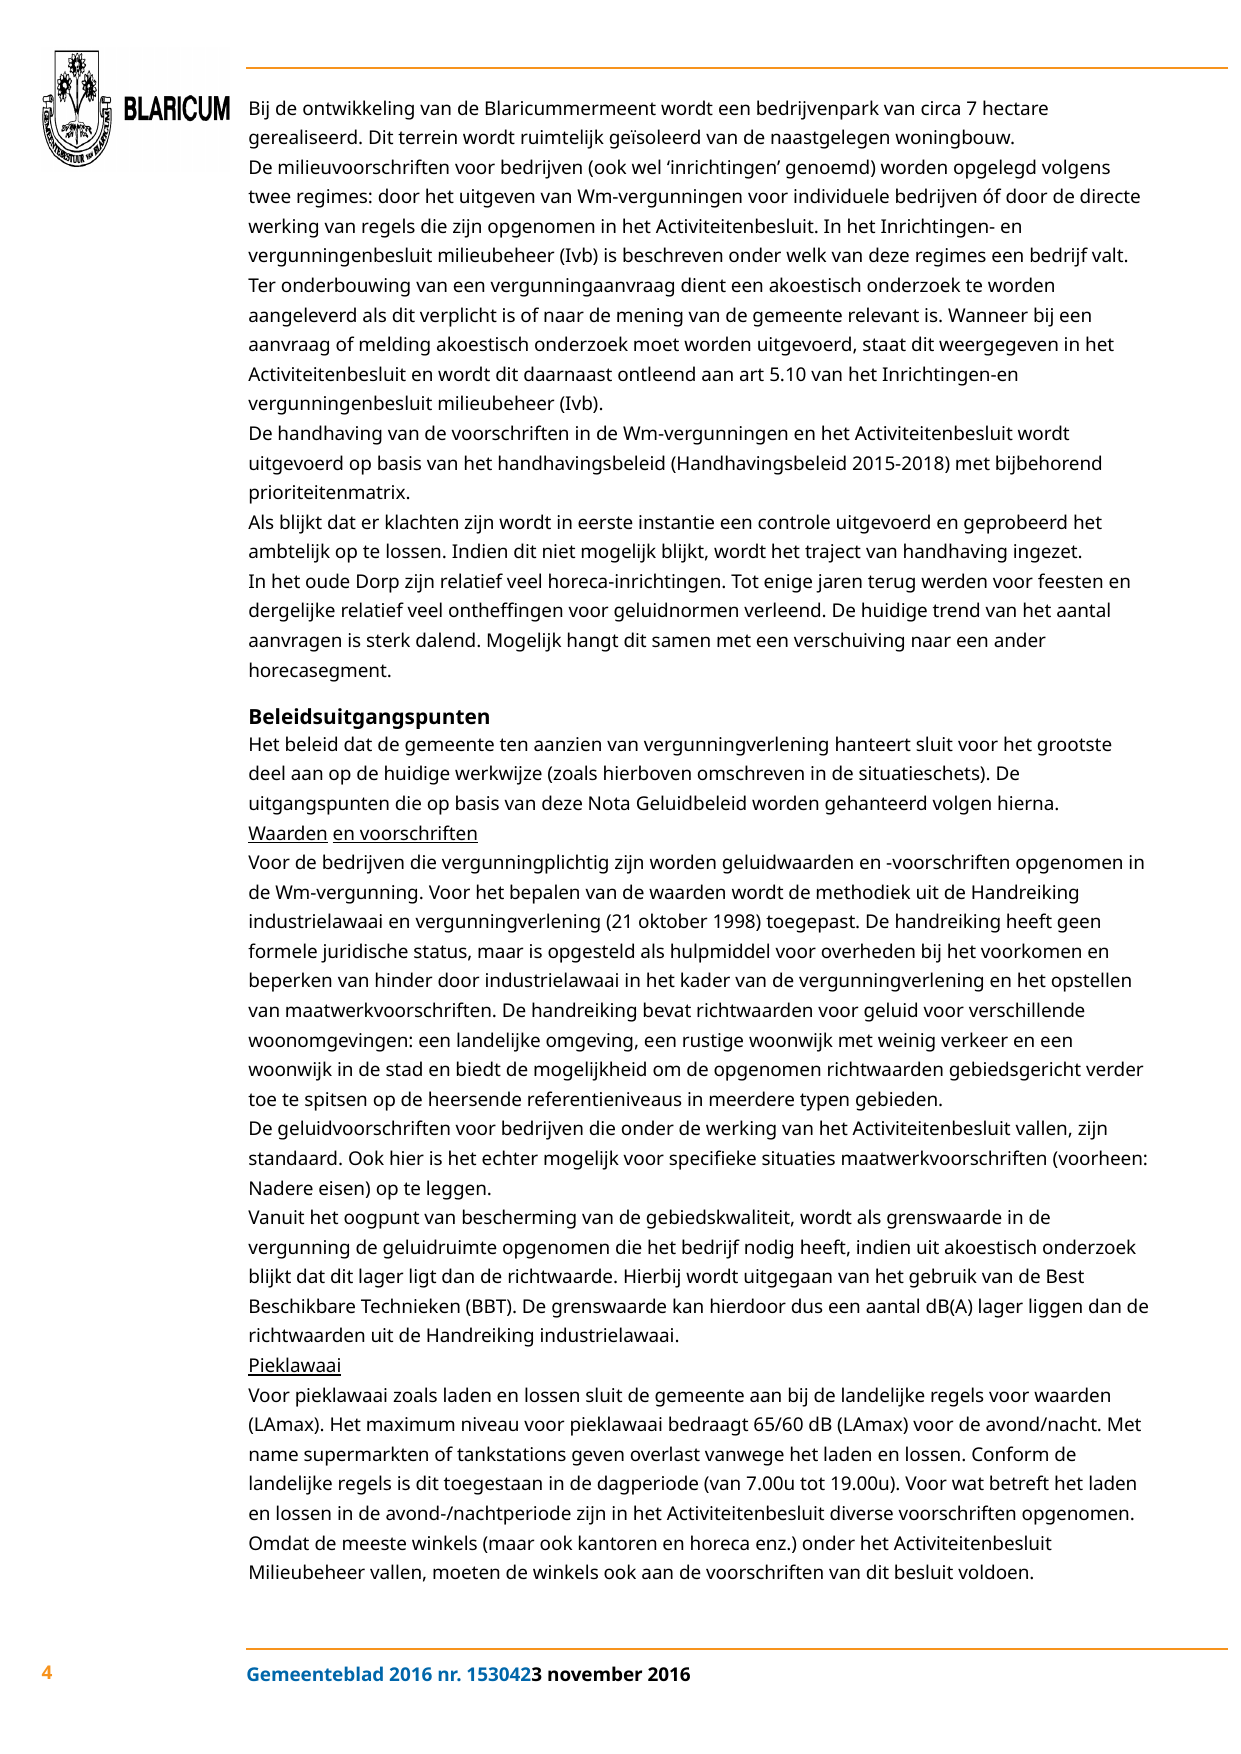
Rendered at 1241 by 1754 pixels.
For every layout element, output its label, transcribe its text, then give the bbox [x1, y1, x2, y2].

text Voor de bedrijven die vergunningplichtig zijn worden geluidwaarden en -voorschriften opgenomen in de Wm-vergunning. Voor het bepalen van de waarden wordt de methodiek uit de Handreiking industrielawaai en vergunningverlening (21 oktober 1998) toegepast. De handreiking heeft geen formele juridische status, maar is opgesteld als hulpmiddel voor overheden bij het voorkomen en beperken van hinder door industrielawaai in het kader van de vergunningverlening en het opstellen van maatwerkvoorschriften. De handreiking bevat richtwaarden voor geluid voor verschillende woonomgevingen: een landelijke omgeving, een rustige woonwijk met weinig verkeer en een woonwijk in de stad en biedt de mogelijkheid om de opgenomen richtwaarden gebiedsgericht verder toe te spitsen op de heersende referentieniveaus in meerdere typen gebieden. [248, 849, 1152, 1112]
text Beleidsuitgangspunten [248, 702, 1152, 731]
text Bij de ontwikkeling van de Blaricummermeent wordt een bedrijvenpark van circa 7 hectare gerealiseerd. Dit terrein wordt ruimtelijk geïsoleerd van de naastgelegen woningbouw. [248, 95, 1152, 150]
text De milieuvoorschriften voor bedrijven (ook wel ‘inrichtingen’ genoemd) worden opgelegd volgens twee regimes: door het uitgeven van Wm-vergunningen voor individuele bedrijven óf door de directe werking van regels die zijn opgenomen in het Activiteitenbesluit. In het Inrichtingen- en vergunningenbesluit milieubeheer (Ivb) is beschreven onder welk van deze regimes een bedrijf valt. [248, 154, 1152, 268]
text Het beleid dat de gemeente ten aanzien van vergunningverlening hanteert sluit voor het grootste deel aan op de huidige werkwijze (zoals hierboven omschreven in de situatieschets). De uitgangspunten die op basis van deze Nota Geluidbeleid worden gehanteerd volgen hierna. [248, 731, 1152, 816]
text Voor pieklawaai zoals laden en lossen sluit de gemeente aan bij de landelijke regels voor waarden (LAmax). Het maximum niveau voor pieklawaai bedraagt 65/60 dB (LAmax) voor de avond/nacht. Met name supermarkten of tankstations geven overlast vanwege het laden en lossen. Conform de landelijke regels is dit toegestaan in de dagperiode (van 7.00u tot 19.00u). Voor wat betreft het laden en lossen in de avond-/nachtperiode zijn in het Activiteitenbesluit diverse voorschriften opgenomen. Omdat de meeste winkels (maar ook kantoren en horeca enz.) onder het Activiteitenbesluit Milieubeheer vallen, moeten de winkels ook aan de voorschriften van dit besluit voldoen. [248, 1382, 1152, 1585]
text Ter onderbouwing van een vergunningaanvraag dient een akoestisch onderzoek te worden aangeleverd als dit verplicht is of naar de mening van de gemeente relevant is. Wanneer bij een aanvraag of melding akoestisch onderzoek moet worden uitgevoerd, staat dit weergegeven in het Activiteitenbesluit en wordt dit daarnaast ontleend aan art 5.10 van het Inrichtingen-en vergunningenbesluit milieubeheer (Ivb). [248, 272, 1152, 416]
text In het oude Dorp zijn relatief veel horeca-inrichtingen. Tot enige jaren terug werden voor feesten en dergelijke relatief veel ontheffingen voor geluidnormen verleend. De huidige trend van het aantal aanvragen is sterk dalend. Mogelijk hangt dit samen met een verschuiving naar een ander horecasegment. [248, 568, 1152, 683]
text Pieklawaai [248, 1352, 1152, 1378]
text Vanuit het oogpunt van bescherming van de gebiedskwaliteit, wordt als grenswaarde in de vergunning de geluidruimte opgenomen die het bedrijf nodig heeft, indien uit akoestisch onderzoek blijkt dat dit lager ligt dan de richtwaarde. Hierbij wordt uitgegaan van het gebruik van de Best Beschikbare Technieken (BBT). De grenswaarde kan hierdoor dus een aantal dB(A) lager liggen dan de richtwaarden uit de Handreiking industrielawaai. [248, 1204, 1152, 1348]
picture [41, 47, 231, 172]
text De handhaving van de voorschriften in de Wm-vergunningen en het Activiteitenbesluit wordt uitgevoerd op basis van het handhavingsbeleid (Handhavingsbeleid 2015-2018) met bijbehorend prioriteitenmatrix. [248, 420, 1152, 505]
text Waarden en voorschriften [248, 820, 1152, 845]
text Als blijkt dat er klachten zijn wordt in eerste instantie een controle uitgevoerd en geprobeerd het ambtelijk op te lossen. Indien dit niet mogelijk blijkt, wordt het traject van handhaving ingezet. [248, 509, 1152, 564]
text De geluidvoorschriften voor bedrijven die onder de werking van het Activiteitenbesluit vallen, zijn standaard. Ook hier is het echter mogelijk voor specifieke situaties maatwerkvoorschriften (voorheen: Nadere eisen) op te leggen. [248, 1116, 1152, 1200]
